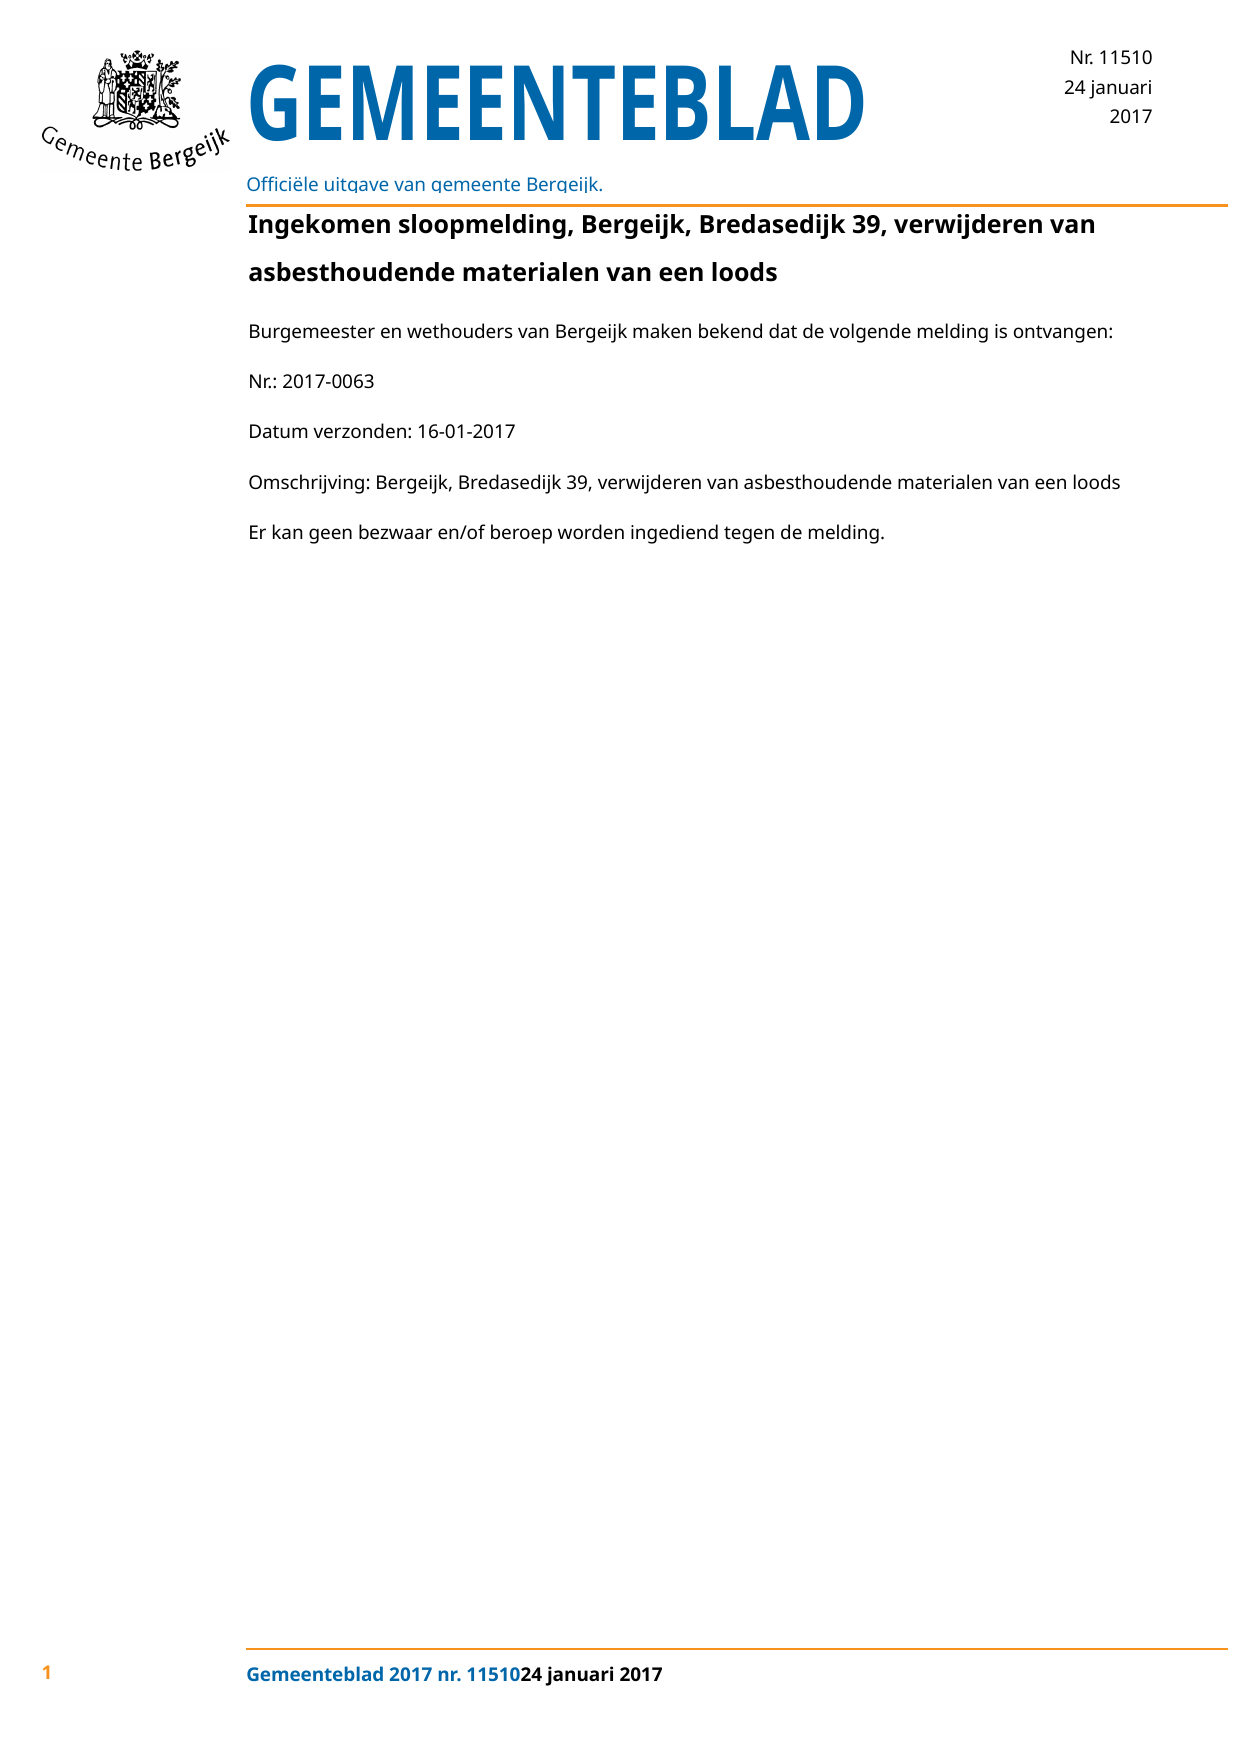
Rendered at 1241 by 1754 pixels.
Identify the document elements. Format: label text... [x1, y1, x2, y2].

text Nr.: 2017-0063 [248, 368, 1152, 394]
text Omschrijving: Bergeijk, Bredasedijk 39, verwijderen van asbesthoudende materialen van een loods [248, 469, 1152, 495]
text Er kan geen bezwaar en/of beroep worden ingediend tegen de melding. [248, 519, 1152, 545]
text Datum verzonden: 16-01-2017 [248, 419, 1152, 444]
text Ingekomen sloopmelding, Bergeijk, Bredasedijk 39, verwijderen van asbesthoudende materialen van een loods [248, 207, 1152, 288]
picture [41, 47, 231, 172]
text Burgemeester en wethouders van Bergeijk maken bekend dat de volgende melding is ontvangen: [248, 318, 1152, 344]
